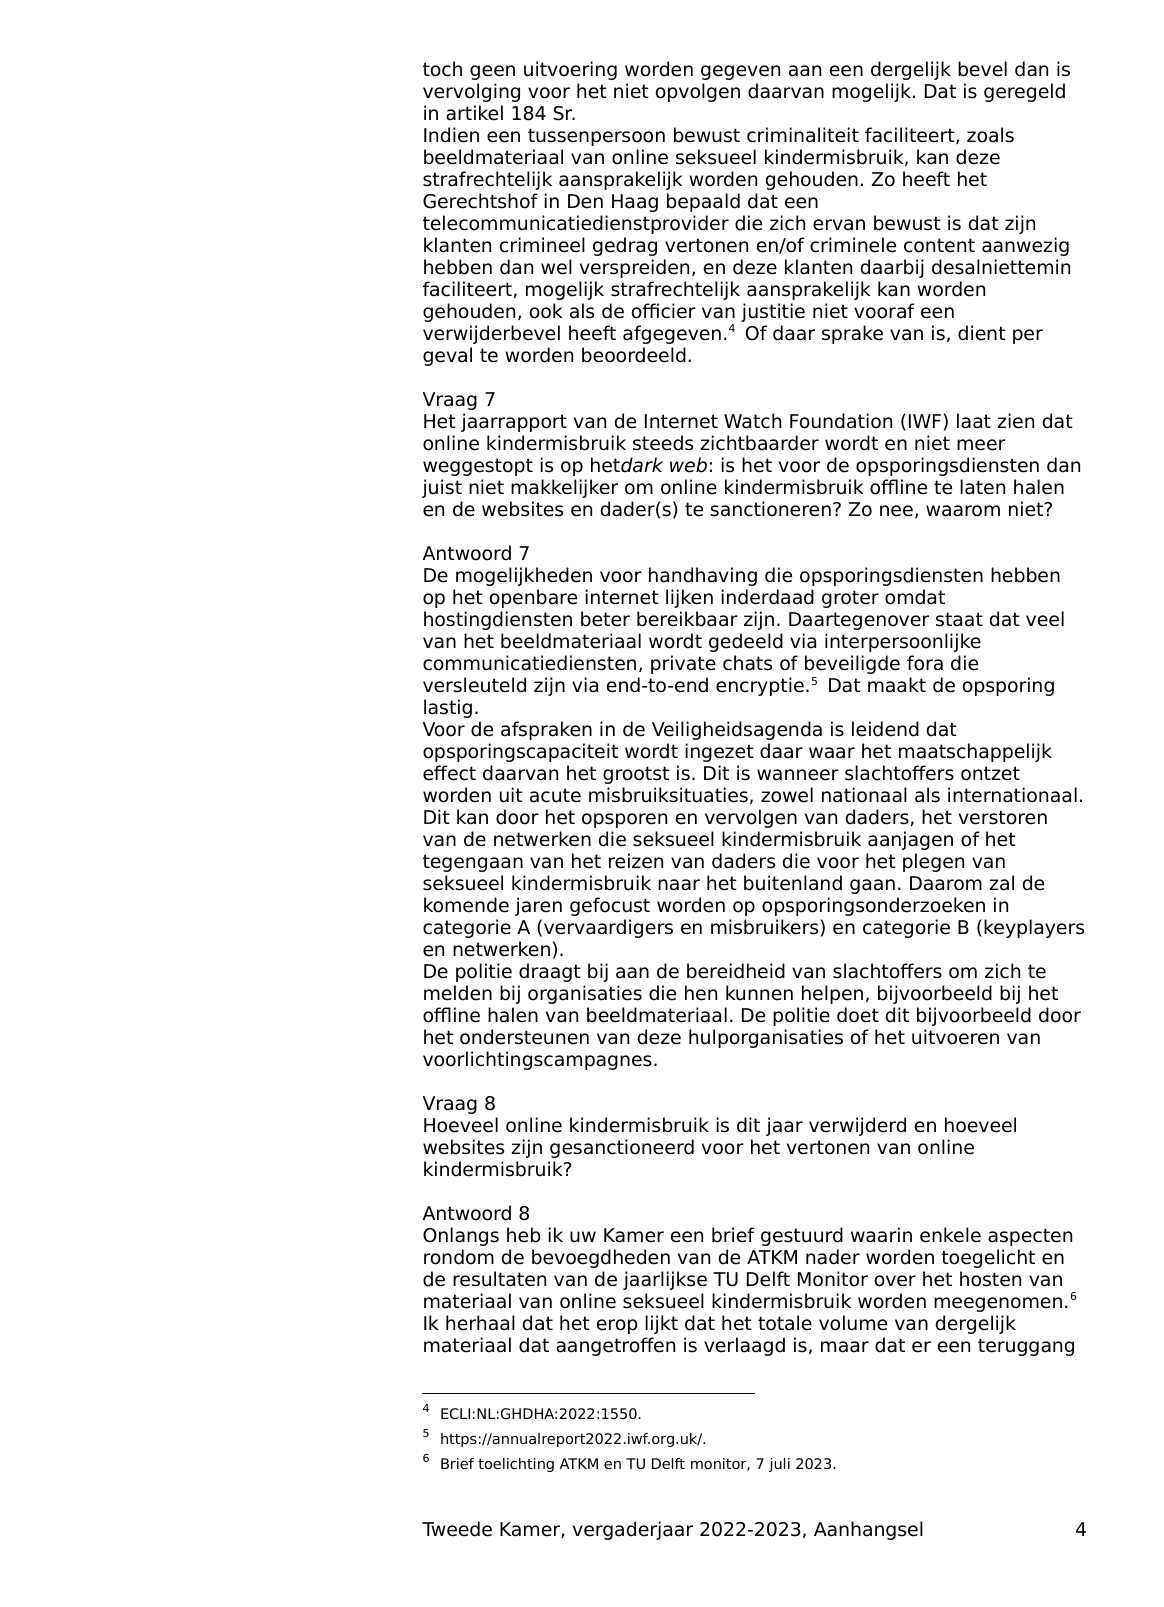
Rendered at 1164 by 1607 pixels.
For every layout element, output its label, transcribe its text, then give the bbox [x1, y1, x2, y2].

text https://annualreport2022.iwf.org.uk/. [422, 1427, 1087, 1449]
text Vraag 7 [422, 389, 1087, 411]
text ECLI:NL:GHDHA:2022:1550. [422, 1402, 1087, 1424]
text Het jaarrapport van de Internet Watch Foundation (IWF) laat zien dat online kindermisbruik steeds zichtbaarder wordt en niet meer weggestopt is op hetdark web: is het voor de opsporingsdiensten dan juist niet makkelijker om online kindermisbruik offline te laten halen en de websites en dader(s) te sanctioneren? Zo nee, waarom niet? [422, 411, 1087, 521]
text Hoeveel online kindermisbruik is dit jaar verwijderd en hoeveel websites zijn gesanctioneerd voor het vertonen van online kindermisbruik? [422, 1115, 1087, 1181]
text Antwoord 7 [422, 543, 1087, 565]
text Onlangs heb ik uw Kamer een brief gestuurd waarin enkele aspecten rondom de bevoegdheden van de ATKM nader worden toegelicht en de resultaten van de jaarlijkse TU Delft Monitor over het hosten van materiaal van online seksueel kindermisbruik worden meegenomen. Ik herhaal dat het erop lijkt dat het totale volume van dergelijk materiaal dat aangetroffen is verlaagd is, maar dat er een teruggang [422, 1225, 1087, 1357]
text Antwoord 8 [422, 1203, 1087, 1225]
text Brief toelichting ATKM en TU Delft monitor, 7 juli 2023. [422, 1452, 1087, 1474]
text De politie draagt bij aan de bereidheid van slachtoffers om zich te melden bij organisaties die hen kunnen helpen, bijvoorbeeld bij het offline halen van beeldmateriaal. De politie doet dit bijvoorbeeld door het ondersteunen van deze hulporganisaties of het uitvoeren van voorlichtingscampagnes. [422, 961, 1087, 1071]
text Voor de afspraken in de Veiligheidsagenda is leidend dat opsporingscapaciteit wordt ingezet daar waar het maatschappelijk effect daarvan het grootst is. Dit is wanneer slachtoffers ontzet worden uit acute misbruiksituaties, zowel nationaal als internationaal. Dit kan door het opsporen en vervolgen van daders, het verstoren van de netwerken die seksueel kindermisbruik aanjagen of het tegengaan van het reizen van daders die voor het plegen van seksueel kindermisbruik naar het buitenland gaan. Daarom zal de komende jaren gefocust worden op opsporingsonderzoeken in categorie A (vervaardigers en misbruikers) en categorie B (keyplayers en netwerken). [422, 719, 1087, 961]
text toch geen uitvoering worden gegeven aan een dergelijk bevel dan is vervolging voor het niet opvolgen daarvan mogelijk. Dat is geregeld in artikel 184 Sr. [422, 59, 1087, 125]
text Indien een tussenpersoon bewust criminaliteit faciliteert, zoals beeldmateriaal van online seksueel kindermisbruik, kan deze strafrechtelijk aansprakelijk worden gehouden. Zo heeft het Gerechtshof in Den Haag bepaald dat een telecommunicatiedienstprovider die zich ervan bewust is dat zijn klanten crimineel gedrag vertonen en/of criminele content aanwezig hebben dan wel verspreiden, en deze klanten daarbij desalniettemin faciliteert, mogelijk strafrechtelijk aansprakelijk kan worden gehouden, ook als de officier van justitie niet vooraf een verwijderbevel heeft afgegeven. Of daar sprake van is, dient per geval te worden beoordeeld. [422, 125, 1087, 367]
text Vraag 8 [422, 1093, 1087, 1115]
text De mogelijkheden voor handhaving die opsporingsdiensten hebben op het openbare internet lijken inderdaad groter omdat hostingdiensten beter bereikbaar zijn. Daartegenover staat dat veel van het beeldmateriaal wordt gedeeld via interpersoonlijke communicatiediensten, private chats of beveiligde fora die versleuteld zijn via end-to-end encryptie. Dat maakt de opsporing lastig. [422, 565, 1087, 719]
